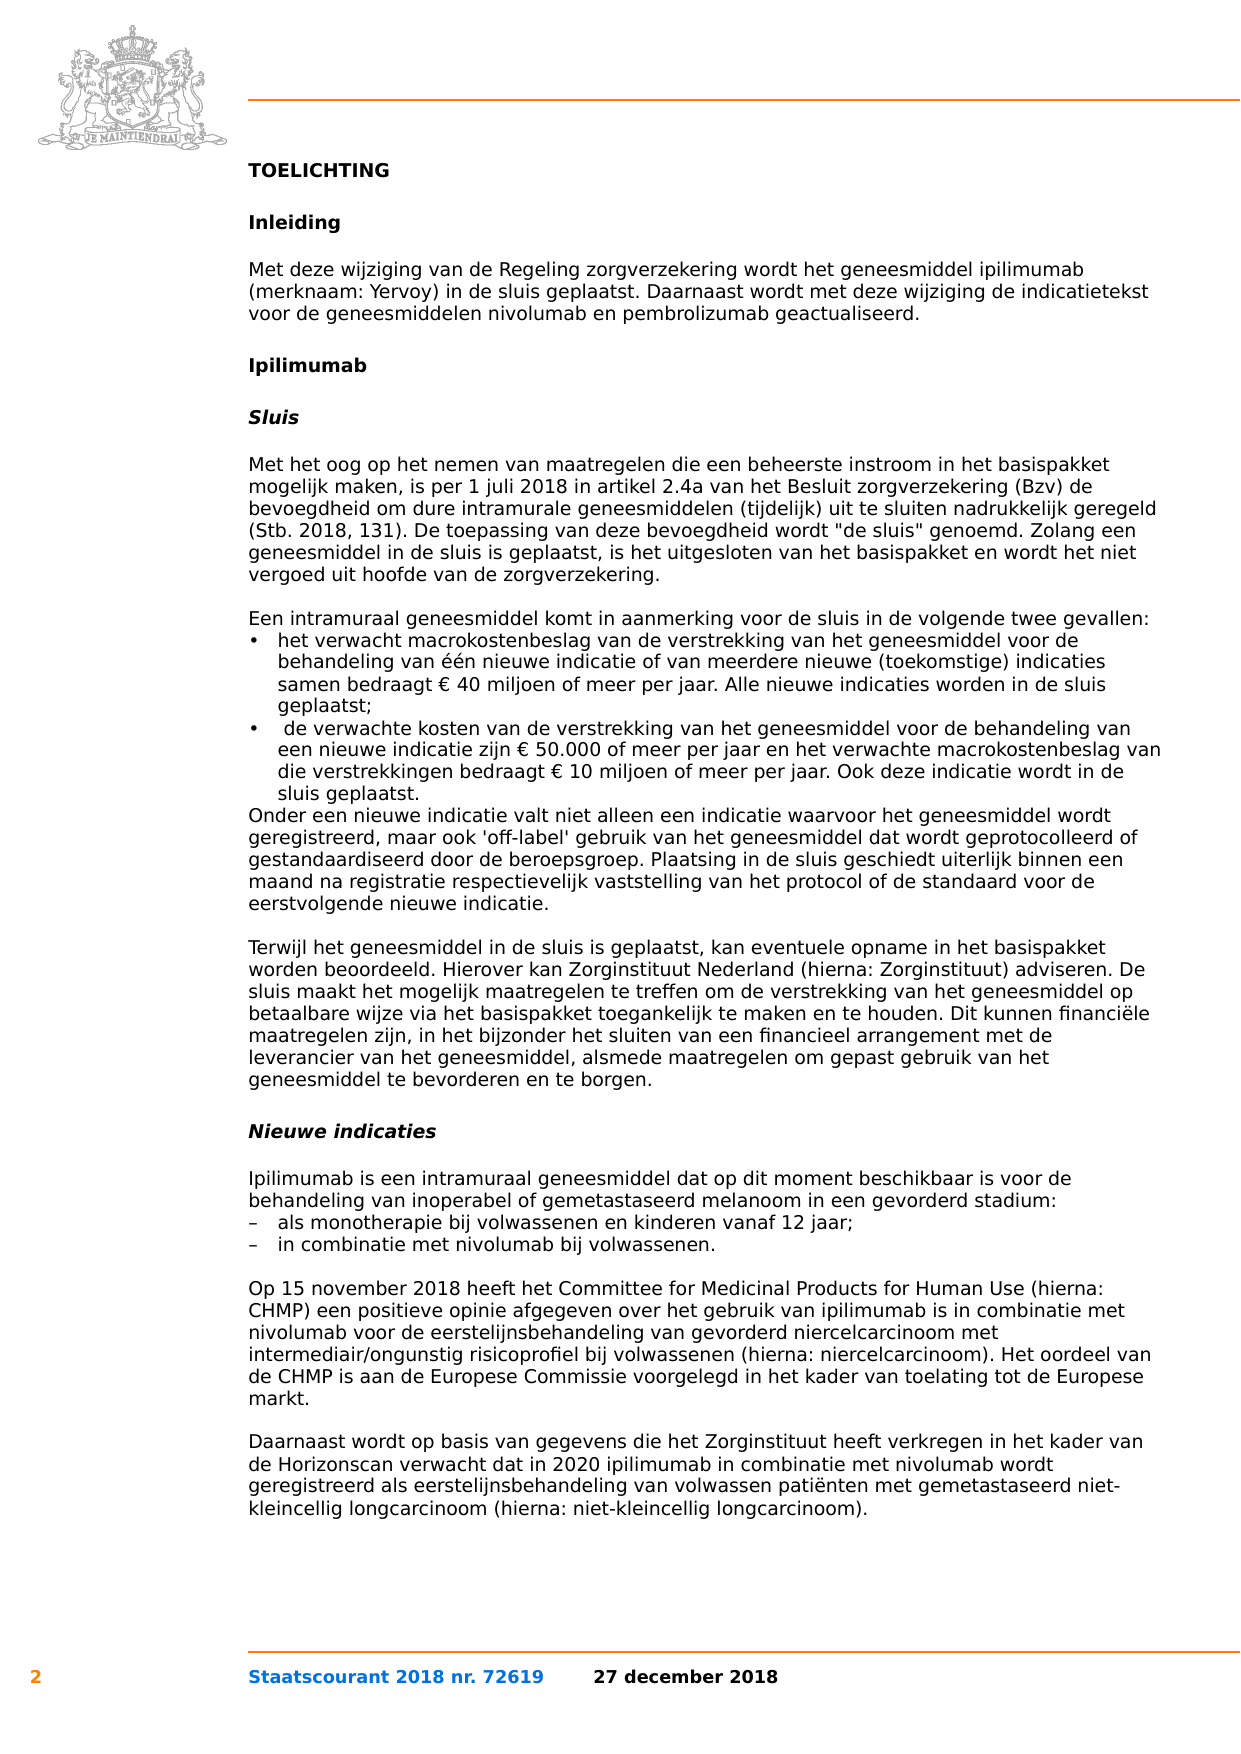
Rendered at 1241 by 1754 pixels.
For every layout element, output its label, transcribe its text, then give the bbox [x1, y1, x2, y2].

text – in combinatie met nivolumab bij volwassenen. [248, 1234, 1163, 1256]
subtitle Nieuwe indicaties [248, 1121, 1163, 1143]
picture [38, 25, 227, 150]
subtitle Inleiding [248, 212, 1163, 234]
text • de verwachte kosten van de verstrekking van het geneesmiddel voor de behandeling van een nieuwe indicatie zijn € 50.000 of meer per jaar en het verwachte macrokostenbeslag van die verstrekkingen bedraagt € 10 miljoen of meer per jaar. Ook deze indicatie wordt in de sluis geplaatst. [248, 717, 1163, 805]
text Daarnaast wordt op basis van gegevens die het Zorginstituut heeft verkregen in het kader van de Horizonscan verwacht dat in 2020 ipilimumab in combinatie met nivolumab wordt geregistreerd als eerstelijnsbehandeling van volwassen patiënten met gemetastaseerd niet-kleincellig longcarcinoom (hierna: niet-kleincellig longcarcinoom). [248, 1431, 1163, 1519]
text Met deze wijziging van de Regeling zorgverzekering wordt het geneesmiddel ipilimumab (merknaam: Yervoy) in de sluis geplaatst. Daarnaast wordt met deze wijziging de indicatietekst voor de geneesmiddelen nivolumab en pembrolizumab geactualiseerd. [248, 259, 1163, 325]
text Onder een nieuwe indicatie valt niet alleen een indicatie waarvoor het geneesmiddel wordt geregistreerd, maar ook 'off-label' gebruik van het geneesmiddel dat wordt geprotocolleerd of gestandaardiseerd door de beroepsgroep. Plaatsing in de sluis geschiedt uiterlijk binnen een maand na registratie respectievelijk vaststelling van het protocol of de standaard voor de eerstvolgende nieuwe indicatie. [248, 805, 1163, 915]
subtitle Ipilimumab [248, 355, 1163, 377]
subtitle Sluis [248, 407, 1163, 429]
text Terwijl het geneesmiddel in de sluis is geplaatst, kan eventuele opname in het basispakket worden beoordeeld. Hierover kan Zorginstituut Nederland (hierna: Zorginstituut) adviseren. De sluis maakt het mogelijk maatregelen te treffen om de verstrekking van het geneesmiddel op betaalbare wijze via het basispakket toegankelijk te maken en te houden. Dit kunnen financiële maatregelen zijn, in het bijzonder het sluiten van een financieel arrangement met de leverancier van het geneesmiddel, alsmede maatregelen om gepast gebruik van het geneesmiddel te bevorderen en te borgen. [248, 937, 1163, 1091]
text • het verwacht macrokostenbeslag van de verstrekking van het geneesmiddel voor de behandeling van één nieuwe indicatie of van meerdere nieuwe (toekomstige) indicaties samen bedraagt € 40 miljoen of meer per jaar. Alle nieuwe indicaties worden in de sluis geplaatst; [248, 629, 1163, 717]
text Een intramuraal geneesmiddel komt in aanmerking voor de sluis in de volgende twee gevallen: [248, 607, 1163, 629]
text Op 15 november 2018 heeft het Committee for Medicinal Products for Human Use (hierna: CHMP) een positieve opinie afgegeven over het gebruik van ipilimumab is in combinatie met nivolumab voor de eerstelijnsbehandeling van gevorderd niercelcarcinoom met intermediair/ongunstig risicoprofiel bij volwassenen (hierna: niercelcarcinoom). Het oordeel van de CHMP is aan de Europese Commissie voorgelegd in het kader van toelating tot de Europese markt. [248, 1278, 1163, 1409]
text Ipilimumab is een intramuraal geneesmiddel dat op dit moment beschikbaar is voor de behandeling van inoperabel of gemetastaseerd melanoom in een gevorderd stadium: [248, 1168, 1163, 1212]
text Met het oog op het nemen van maatregelen die een beheerste instroom in het basispakket mogelijk maken, is per 1 juli 2018 in artikel 2.4a van het Besluit zorgverzekering (Bzv) de bevoegdheid om dure intramurale geneesmiddelen (tijdelijk) uit te sluiten nadrukkelijk geregeld (Stb. 2018, 131). De toepassing van deze bevoegdheid wordt "de sluis" genoemd. Zolang een geneesmiddel in de sluis is geplaatst, is het uitgesloten van het basispakket en wordt het niet vergoed uit hoofde van de zorgverzekering. [248, 454, 1163, 586]
text – als monotherapie bij volwassenen en kinderen vanaf 12 jaar; [248, 1212, 1163, 1234]
subtitle TOELICHTING [248, 160, 1163, 182]
